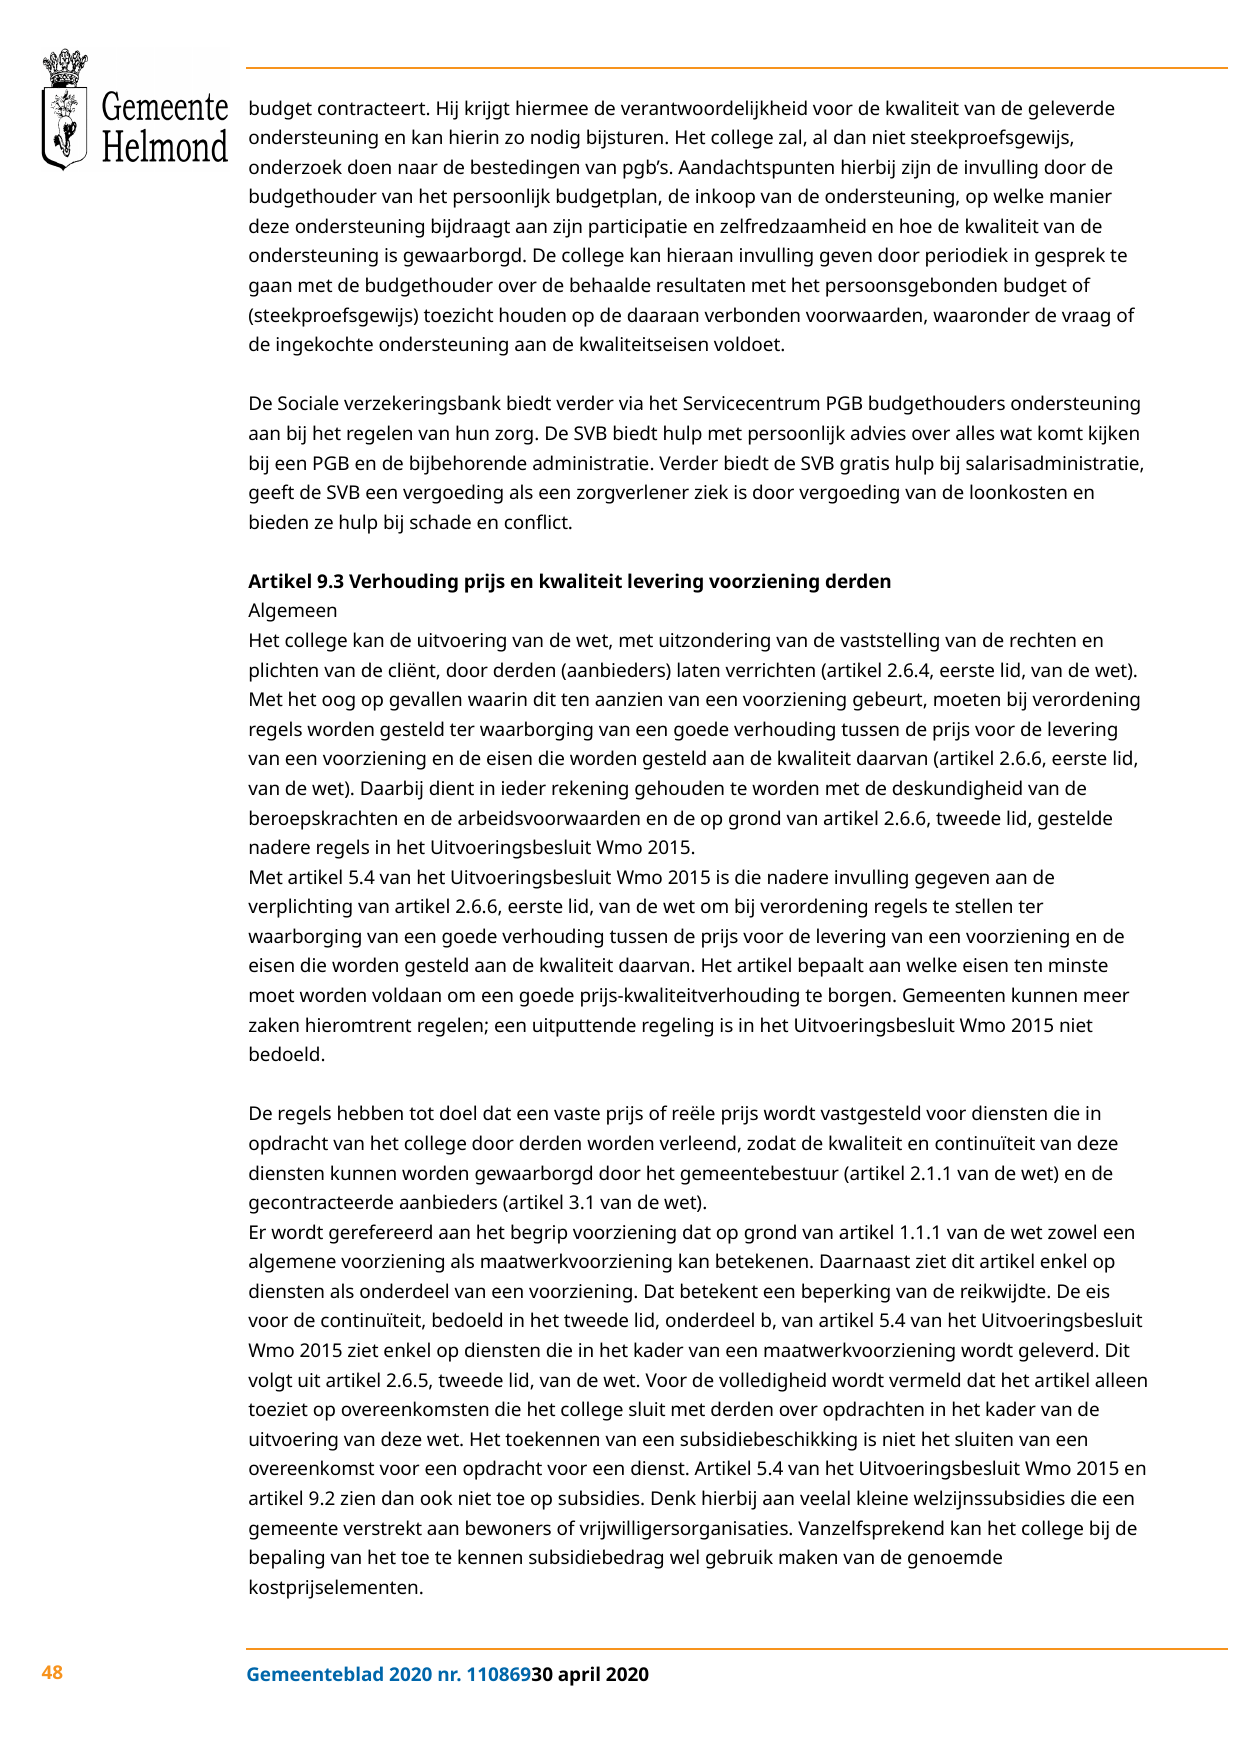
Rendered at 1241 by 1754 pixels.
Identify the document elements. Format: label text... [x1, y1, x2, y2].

text De Sociale verzekeringsbank biedt verder via het Servicecentrum PGB budgethouders ondersteuning aan bij het regelen van hun zorg. De SVB biedt hulp met persoonlijk advies over alles wat komt kijken bij een PGB en de bijbehorende administratie. Verder biedt de SVB gratis hulp bij salarisadministratie, geeft de SVB een vergoeding als een zorgverlener ziek is door vergoeding van de loonkosten en bieden ze hulp bij schade en conflict. [248, 391, 1152, 535]
text budget contracteert. Hij krijgt hiermee de verantwoordelijkheid voor de kwaliteit van de geleverde ondersteuning en kan hierin zo nodig bijsturen. Het college zal, al dan niet steekproefsgewijs, [248, 95, 1152, 150]
text De regels hebben tot doel dat een vaste prijs of reële prijs wordt vastgesteld voor diensten die in opdracht van het college door derden worden verleend, zodat de kwaliteit en continuïteit van deze diensten kunnen worden gewaarborgd door het gemeentebestuur (artikel 2.1.1 van de wet) en de gecontracteerde aanbieders (artikel 3.1 van de wet). [248, 1101, 1152, 1215]
text Met artikel 5.4 van het Uitvoeringsbesluit Wmo 2015 is die nadere invulling gegeven aan de verplichting van artikel 2.6.6, eerste lid, van de wet om bij verordening regels te stellen ter waarborging van een goede verhouding tussen de prijs voor de levering van een voorziening en de eisen die worden gesteld aan de kwaliteit daarvan. Het artikel bepaalt aan welke eisen ten minste moet worden voldaan om een goede prijs-kwaliteitverhouding te borgen. Gemeenten kunnen meer zaken hieromtrent regelen; een uitputtende regeling is in het Uitvoeringsbesluit Wmo 2015 niet bedoeld. [248, 864, 1152, 1067]
picture [41, 47, 231, 172]
text onderzoek doen naar de bestedingen van pgb’s. Aandachtspunten hierbij zijn de invulling door de budgethouder van het persoonlijk budgetplan, de inkoop van de ondersteuning, op welke manier deze ondersteuning bijdraagt aan zijn participatie en zelfredzaamheid en hoe de kwaliteit van de ondersteuning is gewaarborgd. De college kan hieraan invulling geven door periodiek in gesprek te gaan met de budgethouder over de behaalde resultaten met het persoonsgebonden budget of (steekproefsgewijs) toezicht houden op de daaraan verbonden voorwaarden, waaronder de vraag of de ingekochte ondersteuning aan de kwaliteitseisen voldoet. [248, 154, 1152, 357]
text Er wordt gerefereerd aan het begrip voorziening dat op grond van artikel 1.1.1 van de wet zowel een algemene voorziening als maatwerkvoorziening kan betekenen. Daarnaast ziet dit artikel enkel op diensten als onderdeel van een voorziening. Dat betekent een beperking van de reikwijdte. De eis voor de continuïteit, bedoeld in het tweede lid, onderdeel b, van artikel 5.4 van het Uitvoeringsbesluit Wmo 2015 ziet enkel op diensten die in het kader van een maatwerkvoorziening wordt geleverd. Dit volgt uit artikel 2.6.5, tweede lid, van de wet. Voor de volledigheid wordt vermeld dat het artikel alleen toeziet op overeenkomsten die het college sluit met derden over opdrachten in het kader van de uitvoering van deze wet. Het toekennen van een subsidiebeschikking is niet het sluiten van een overeenkomst voor een opdracht voor een dienst. Artikel 5.4 van het Uitvoeringsbesluit Wmo 2015 en artikel 9.2 zien dan ook niet toe op subsidies. Denk hierbij aan veelal kleine welzijnssubsidies die een gemeente verstrekt aan bewoners of vrijwilligersorganisaties. Vanzelfsprekend kan het college bij de bepaling van het toe te kennen subsidiebedrag wel gebruik maken van de genoemde kostprijselementen. [248, 1219, 1152, 1600]
text Artikel 9.3 Verhouding prijs en kwaliteit levering voorziening derden [248, 568, 1152, 594]
text Algemeen [248, 598, 1152, 623]
text Het college kan de uitvoering van de wet, met uitzondering van de vaststelling van de rechten en plichten van de cliënt, door derden (aanbieders) laten verrichten (artikel 2.6.4, eerste lid, van de wet). Met het oog op gevallen waarin dit ten aanzien van een voorziening gebeurt, moeten bij verordening regels worden gesteld ter waarborging van een goede verhouding tussen de prijs voor de levering van een voorziening en de eisen die worden gesteld aan de kwaliteit daarvan (artikel 2.6.6, eerste lid, van de wet). Daarbij dient in ieder rekening gehouden te worden met de deskundigheid van de beroepskrachten en de arbeidsvoorwaarden en de op grond van artikel 2.6.6, tweede lid, gestelde nadere regels in het Uitvoeringsbesluit Wmo 2015. [248, 627, 1152, 860]
